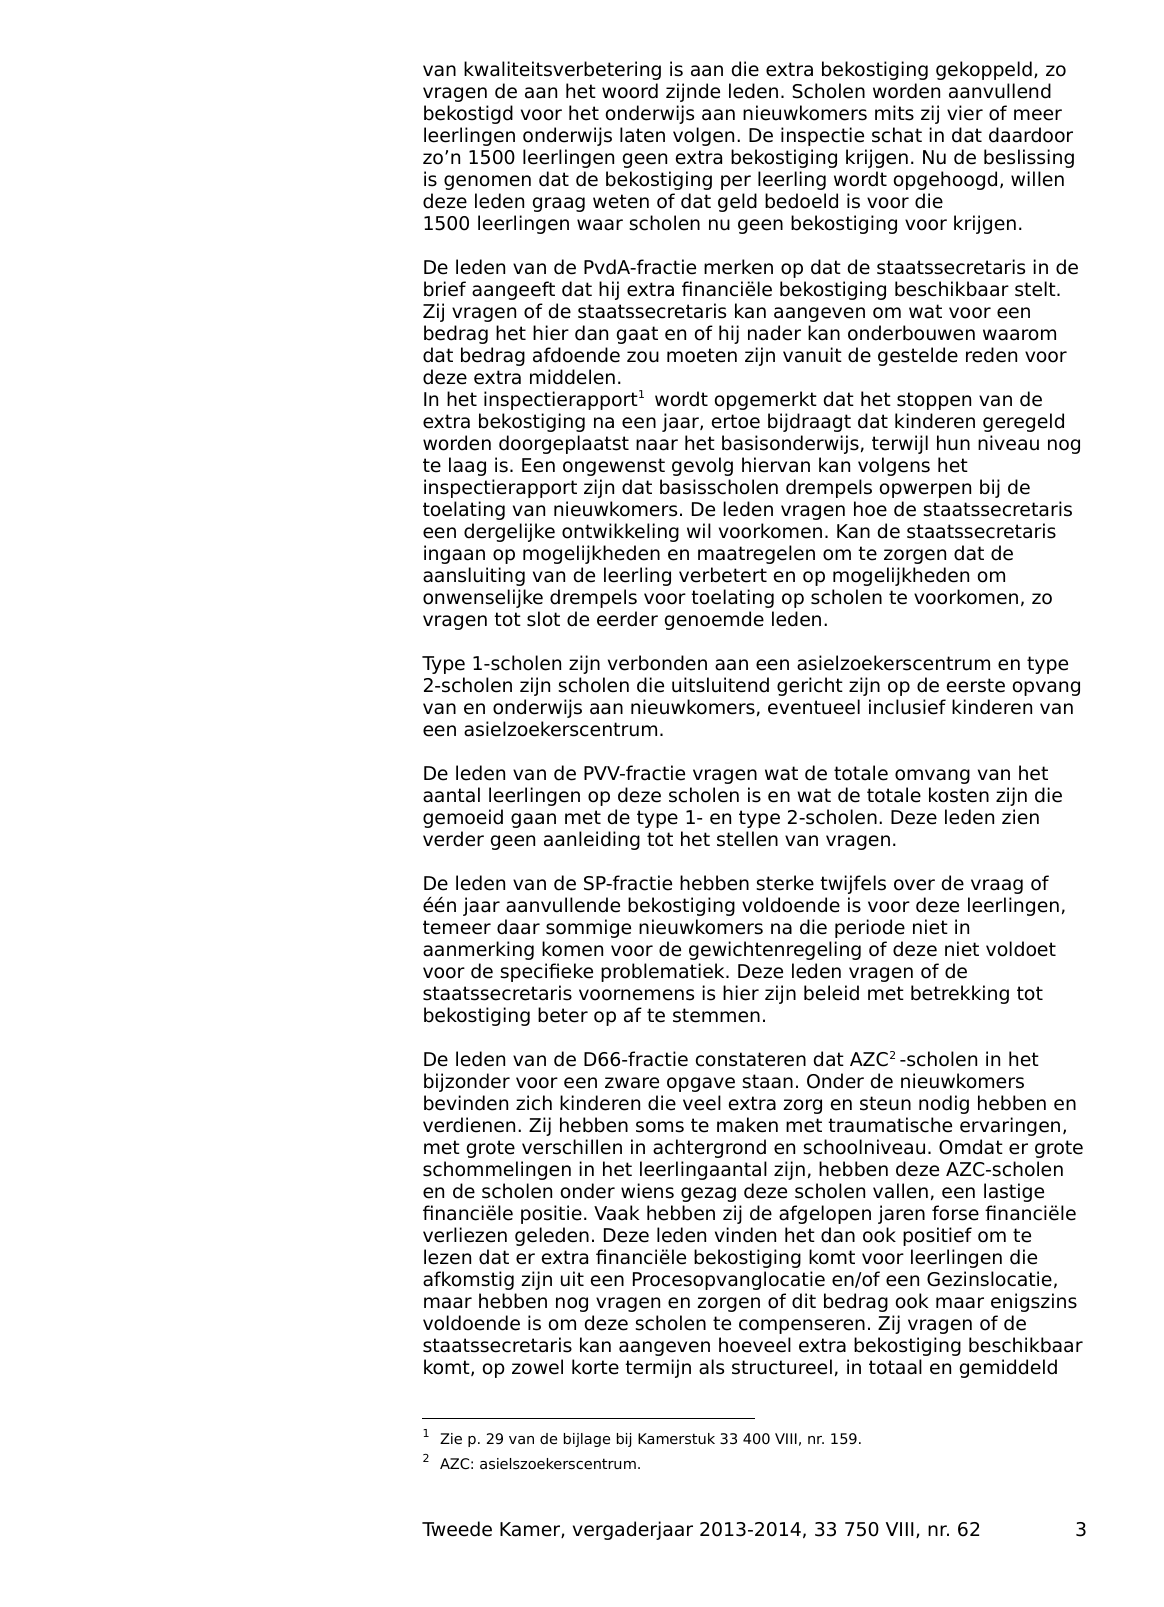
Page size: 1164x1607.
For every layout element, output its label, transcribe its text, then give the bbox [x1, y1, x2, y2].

text De leden van de PVV-fractie vragen wat de totale omvang van het aantal leerlingen op deze scholen is en wat de totale kosten zijn die gemoeid gaan met de type 1- en type 2-scholen. Deze leden zien verder geen aanleiding tot het stellen van vragen. [422, 763, 1087, 851]
text De leden van de SP-fractie hebben sterke twijfels over de vraag of één jaar aanvullende bekostiging voldoende is voor deze leerlingen, temeer daar sommige nieuwkomers na die periode niet in aanmerking komen voor de gewichtenregeling of deze niet voldoet voor de specifieke problematiek. Deze leden vragen of de staatssecretaris voornemens is hier zijn beleid met betrekking tot bekostiging beter op af te stemmen. [422, 873, 1087, 1027]
text Type 1-scholen zijn verbonden aan een asielzoekerscentrum en type 2-scholen zijn scholen die uitsluitend gericht zijn op de eerste opvang van en onderwijs aan nieuwkomers, eventueel inclusief kinderen van een asielzoekerscentrum. [422, 653, 1087, 741]
text Zie p. 29 van de bijlage bij Kamerstuk 33 400 VIII, nr. 159. [422, 1427, 1087, 1449]
text AZC: asielszoekerscentrum. [422, 1452, 1087, 1474]
text De leden van de PvdA-fractie merken op dat de staatssecretaris in de brief aangeeft dat hij extra financiële bekostiging beschikbaar stelt. Zij vragen of de staatssecretaris kan aangeven om wat voor een bedrag het hier dan gaat en of hij nader kan onderbouwen waarom dat bedrag afdoende zou moeten zijn vanuit de gestelde reden voor deze extra middelen. [422, 257, 1087, 389]
text van kwaliteitsverbetering is aan die extra bekostiging gekoppeld, zo vragen de aan het woord zijnde leden. Scholen worden aanvullend bekostigd voor het onderwijs aan nieuwkomers mits zij vier of meer leerlingen onderwijs laten volgen. De inspectie schat in dat daardoor zo’n 1500 leerlingen geen extra bekostiging krijgen. Nu de beslissing is genomen dat de bekostiging per leerling wordt opgehoogd, willen deze leden graag weten of dat geld bedoeld is voor die 1500 leerlingen waar scholen nu geen bekostiging voor krijgen. [422, 59, 1087, 235]
text De leden van de D66-fractie constateren dat AZC-scholen in het bijzonder voor een zware opgave staan. Onder de nieuwkomers bevinden zich kinderen die veel extra zorg en steun nodig hebben en verdienen. Zij hebben soms te maken met traumatische ervaringen, met grote verschillen in achtergrond en schoolniveau. Omdat er grote schommelingen in het leerlingaantal zijn, hebben deze AZC-scholen en de scholen onder wiens gezag deze scholen vallen, een lastige financiële positie. Vaak hebben zij de afgelopen jaren forse financiële verliezen geleden. Deze leden vinden het dan ook positief om te lezen dat er extra financiële bekostiging komt voor leerlingen die afkomstig zijn uit een Procesopvanglocatie en/of een Gezinslocatie, maar hebben nog vragen en zorgen of dit bedrag ook maar enigszins voldoende is om deze scholen te compenseren. Zij vragen of de staatssecretaris kan aangeven hoeveel extra bekostiging beschikbaar komt, op zowel korte termijn als structureel, in totaal en gemiddeld [422, 1049, 1087, 1379]
text In het inspectierapport wordt opgemerkt dat het stoppen van de extra bekostiging na een jaar, ertoe bijdraagt dat kinderen geregeld worden doorgeplaatst naar het basisonderwijs, terwijl hun niveau nog te laag is. Een ongewenst gevolg hiervan kan volgens het inspectierapport zijn dat basisscholen drempels opwerpen bij de toelating van nieuwkomers. De leden vragen hoe de staatssecretaris een dergelijke ontwikkeling wil voorkomen. Kan de staatssecretaris ingaan op mogelijkheden en maatregelen om te zorgen dat de aansluiting van de leerling verbetert en op mogelijkheden om onwenselijke drempels voor toelating op scholen te voorkomen, zo vragen tot slot de eerder genoemde leden. [422, 389, 1087, 631]
